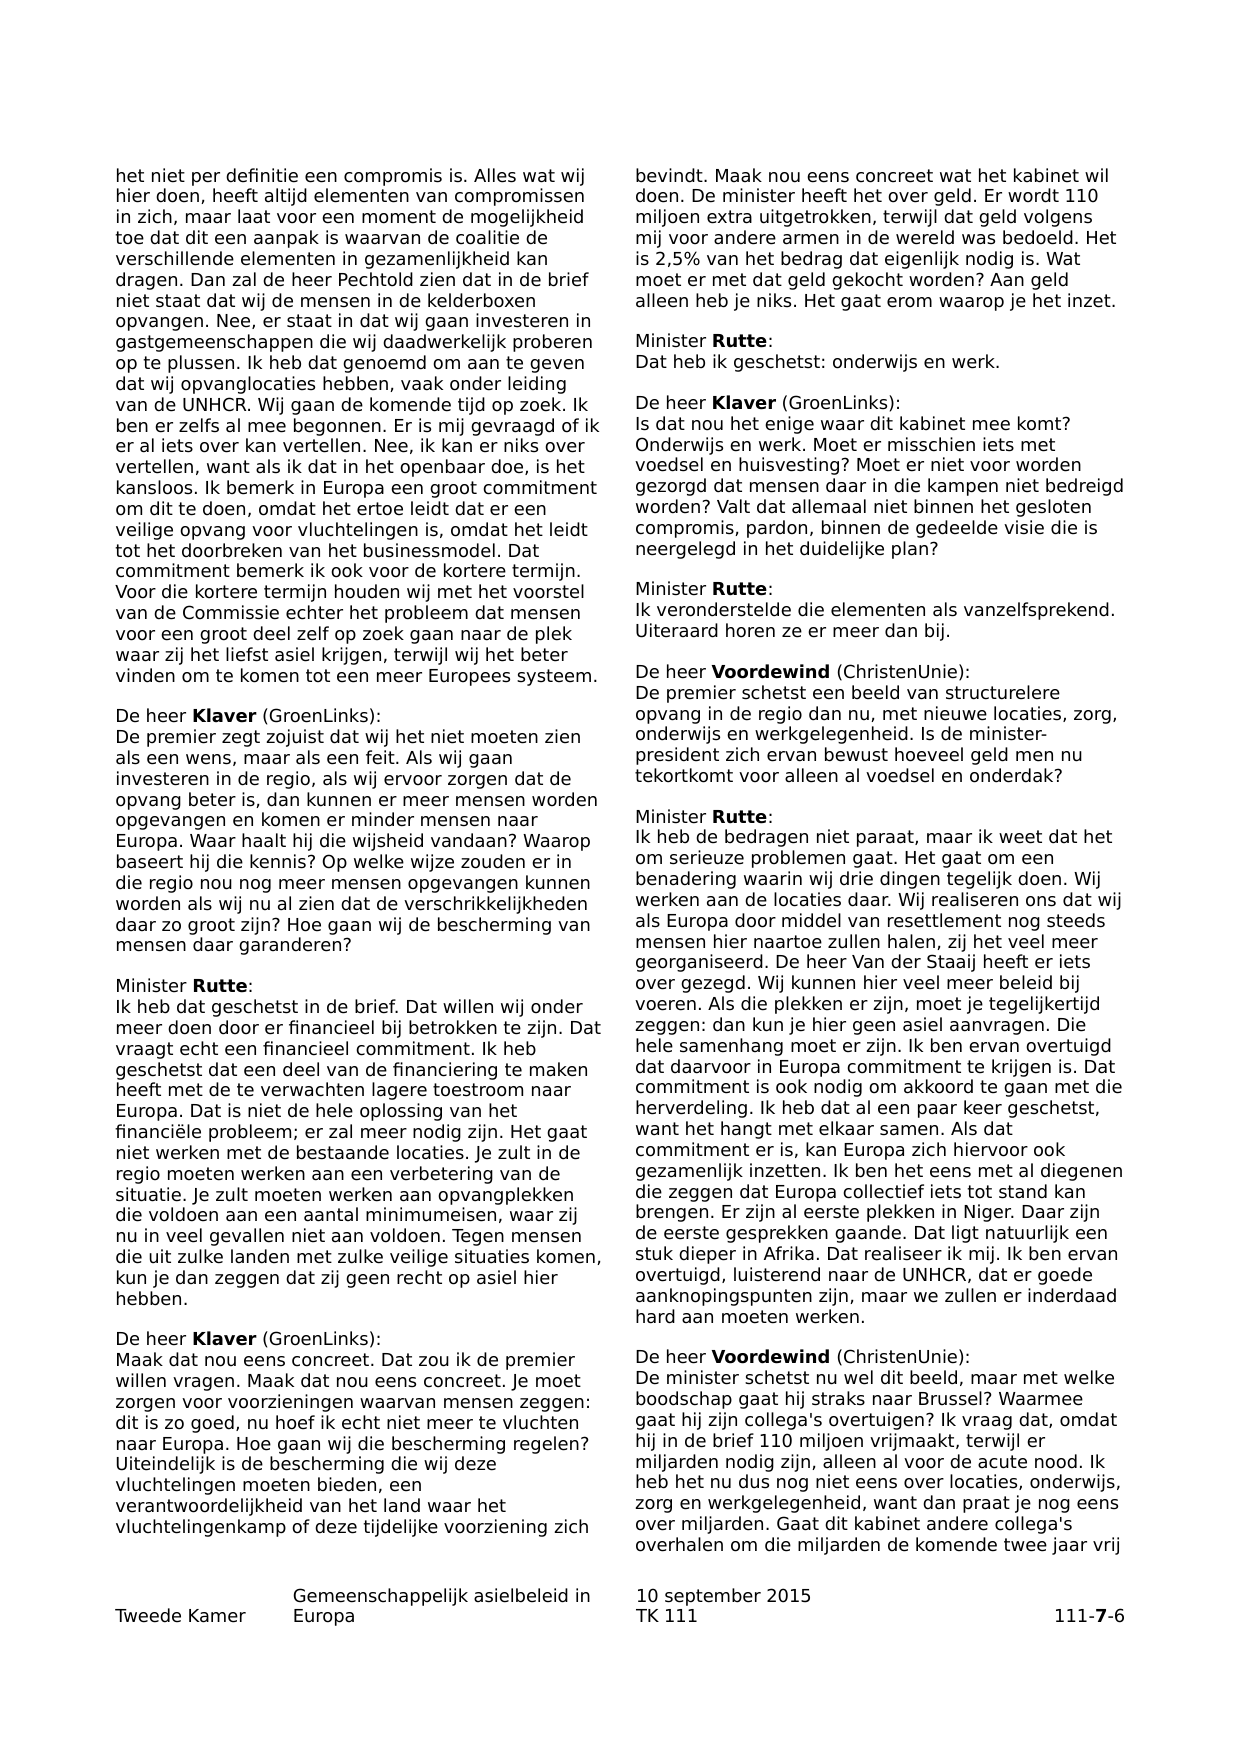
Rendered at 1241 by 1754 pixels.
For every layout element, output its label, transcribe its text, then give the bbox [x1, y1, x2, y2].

text Ik veronderstelde die elementen als vanzelfsprekend. Uiteraard horen ze er meer dan bij. [635, 600, 1125, 642]
text De heer Klaver (GroenLinks): [115, 706, 605, 727]
text Minister Rutte: [635, 807, 1125, 827]
text De premier schetst een beeld van structurelere opvang in de regio dan nu, met nieuwe locaties, zorg, onderwijs en werkgelegenheid. Is de minister-president zich ervan bewust hoeveel geld men nu tekortkomt voor alleen al voedsel en onderdak? [635, 682, 1125, 787]
text Dat heb ik geschetst: onderwijs en werk. [635, 352, 1125, 373]
text De minister schetst nu wel dit beeld, maar met welke boodschap gaat hij straks naar Brussel? Waarmee gaat hij zijn collega's overtuigen? Ik vraag dat, omdat hij in de brief 110 miljoen vrijmaakt, terwijl er miljarden nodig zijn, alleen al voor de acute nood. Ik heb het nu dus nog niet eens over locaties, onderwijs, zorg en werkgelegenheid, want dan praat je nog eens over miljarden. Gaat dit kabinet andere collega's overhalen om die miljarden de komende twee jaar vrij [635, 1368, 1125, 1556]
text Ik heb dat geschetst in de brief. Dat willen wij onder meer doen door er financieel bij betrokken te zijn. Dat vraagt echt een financieel commitment. Ik heb geschetst dat een deel van de financiering te maken heeft met de te verwachten lagere toestroom naar Europa. Dat is niet de hele oplossing van het financiële probleem; er zal meer nodig zijn. Het gaat niet werken met de bestaande locaties. Je zult in de regio moeten werken aan een verbetering van de situatie. Je zult moeten werken aan opvangplekken die voldoen aan een aantal minimumeisen, waar zij nu in veel gevallen niet aan voldoen. Tegen mensen die uit zulke landen met zulke veilige situaties komen, kun je dan zeggen dat zij geen recht op asiel hier hebben. [115, 997, 605, 1309]
text Minister Rutte: [635, 579, 1125, 600]
text De heer Klaver (GroenLinks): [635, 393, 1125, 413]
text Ik heb de bedragen niet paraat, maar ik weet dat het om serieuze problemen gaat. Het gaat om een benadering waarin wij drie dingen tegelijk doen. Wij werken aan de locaties daar. Wij realiseren ons dat wij als Europa door middel van resettlement nog steeds mensen hier naartoe zullen halen, zij het veel meer georganiseerd. De heer Van der Staaij heeft er iets over gezegd. Wij kunnen hier veel meer beleid bij voeren. Als die plekken er zijn, moet je tegelijkertijd zeggen: dan kun je hier geen asiel aanvragen. Die hele samenhang moet er zijn. Ik ben ervan overtuigd dat daarvoor in Europa commitment te krijgen is. Dat commitment is ook nodig om akkoord te gaan met die herverdeling. Ik heb dat al een paar keer geschetst, want het hangt met elkaar samen. Als dat commitment er is, kan Europa zich hiervoor ook gezamenlijk inzetten. Ik ben het eens met al diegenen die zeggen dat Europa collectief iets tot stand kan brengen. Er zijn al eerste plekken in Niger. Daar zijn de eerste gesprekken gaande. Dat ligt natuurlijk een stuk dieper in Afrika. Dat realiseer ik mij. Ik ben ervan overtuigd, luisterend naar de UNHCR, dat er goede aanknopingspunten zijn, maar we zullen er inderdaad hard aan moeten werken. [635, 827, 1125, 1327]
text De heer Voordewind (ChristenUnie): [635, 1347, 1125, 1368]
text het niet per definitie een compromis is. Alles wat wij hier doen, heeft altijd elementen van compromissen in zich, maar laat voor een moment de mogelijkheid toe dat dit een aanpak is waarvan de coalitie de verschillende elementen in gezamenlijkheid kan dragen. Dan zal de heer Pechtold zien dat in de brief niet staat dat wij de mensen in de kelderboxen opvangen. Nee, er staat in dat wij gaan investeren in gastgemeenschappen die wij daadwerkelijk proberen op te plussen. Ik heb dat genoemd om aan te geven dat wij opvanglocaties hebben, vaak onder leiding van de UNHCR. Wij gaan de komende tijd op zoek. Ik ben er zelfs al mee begonnen. Er is mij gevraagd of ik er al iets over kan vertellen. Nee, ik kan er niks over vertellen, want als ik dat in het openbaar doe, is het kansloos. Ik bemerk in Europa een groot commitment om dit te doen, omdat het ertoe leidt dat er een veilige opvang voor vluchtelingen is, omdat het leidt tot het doorbreken van het businessmodel. Dat commitment bemerk ik ook voor de kortere termijn. Voor die kortere termijn houden wij met het voorstel van de Commissie echter het probleem dat mensen voor een groot deel zelf op zoek gaan naar de plek waar zij het liefst asiel krijgen, terwijl wij het beter vinden om te komen tot een meer Europees systeem. [115, 165, 605, 686]
text De heer Klaver (GroenLinks): [115, 1329, 605, 1350]
text Minister Rutte: [115, 976, 605, 997]
text De premier zegt zojuist dat wij het niet moeten zien als een wens, maar als een feit. Als wij gaan investeren in de regio, als wij ervoor zorgen dat de opvang beter is, dan kunnen er meer mensen worden opgevangen en komen er minder mensen naar Europa. Waar haalt hij die wijsheid vandaan? Waarop baseert hij die kennis? Op welke wijze zouden er in die regio nou nog meer mensen opgevangen kunnen worden als wij nu al zien dat de verschrikkelijkheden daar zo groot zijn? Hoe gaan wij de bescherming van mensen daar garanderen? [115, 727, 605, 956]
text Maak dat nou eens concreet. Dat zou ik de premier willen vragen. Maak dat nou eens concreet. Je moet zorgen voor voorzieningen waarvan mensen zeggen: dit is zo goed, nu hoef ik echt niet meer te vluchten naar Europa. Hoe gaan wij die bescherming regelen? Uiteindelijk is de bescherming die wij deze vluchtelingen moeten bieden, een verantwoordelijkheid van het land waar het vluchtelingenkamp of deze tijdelijke voorziening zich [115, 1350, 605, 1537]
text Minister Rutte: [635, 331, 1125, 352]
text De heer Voordewind (ChristenUnie): [635, 662, 1125, 682]
text bevindt. Maak nou eens concreet wat het kabinet wil doen. De minister heeft het over geld. Er wordt 110 miljoen extra uitgetrokken, terwijl dat geld volgens mij voor andere armen in de wereld was bedoeld. Het is 2,5% van het bedrag dat eigenlijk nodig is. Wat moet er met dat geld gekocht worden? Aan geld alleen heb je niks. Het gaat erom waarop je het inzet. [635, 165, 1125, 311]
text Is dat nou het enige waar dit kabinet mee komt? Onderwijs en werk. Moet er misschien iets met voedsel en huisvesting? Moet er niet voor worden gezorgd dat mensen daar in die kampen niet bedreigd worden? Valt dat allemaal niet binnen het gesloten compromis, pardon, binnen de gedeelde visie die is neergelegd in het duidelijke plan? [635, 413, 1125, 559]
